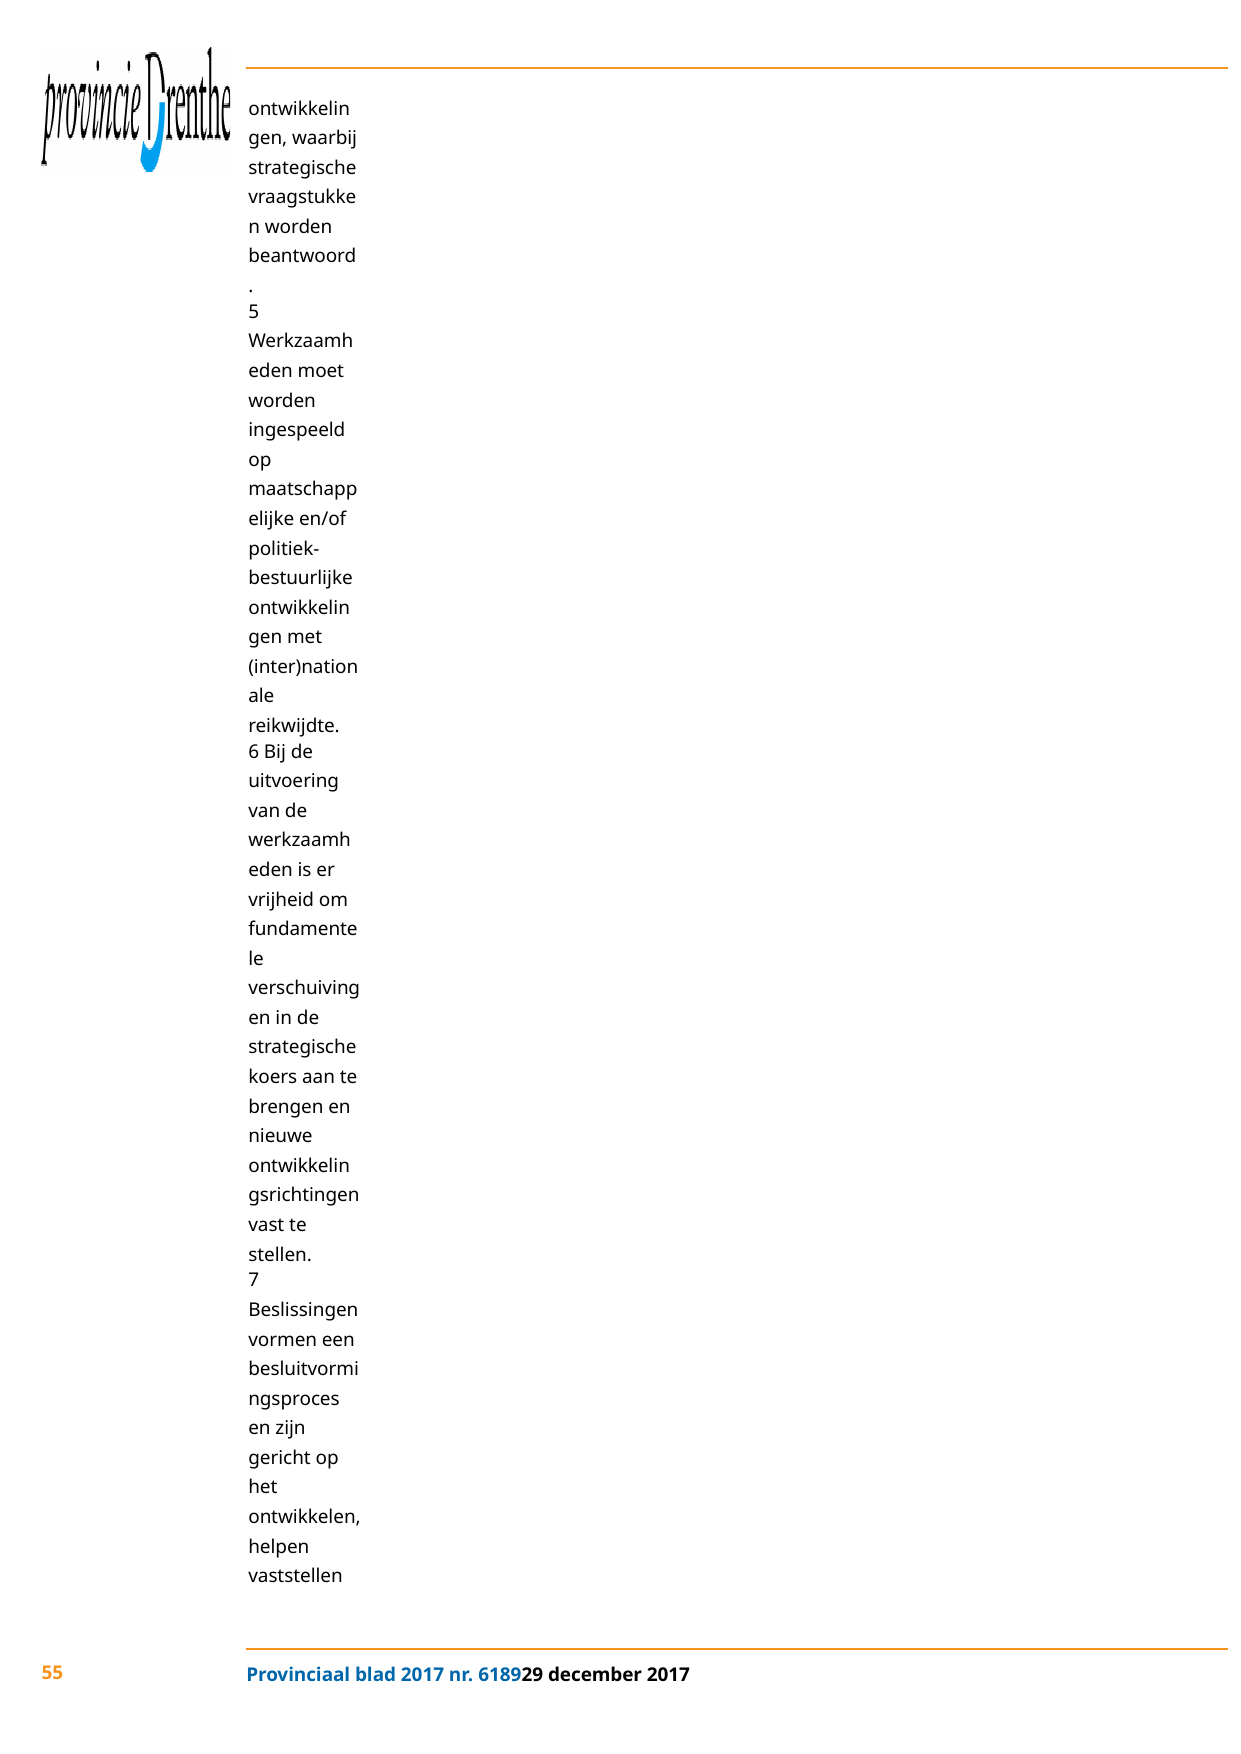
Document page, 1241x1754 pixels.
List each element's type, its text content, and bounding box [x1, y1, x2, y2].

table_cell [813, 738, 926, 1267]
table_cell [926, 1267, 1038, 1588]
table_cell [926, 738, 1038, 1267]
picture [41, 47, 231, 172]
table_cell [361, 95, 474, 298]
table_cell [361, 1267, 474, 1588]
table_cell 6 Bij de uitvoering van de werkzaamheden is er vrijheid om fundamentele verschuivingen in de strategische koers aan te brengen en nieuwe ontwikkelingsrichtingen vast te stellen. [248, 738, 361, 1267]
table_cell [1039, 738, 1152, 1267]
table_cell 7 Beslissingen vormen een besluitvormingsproces en zijn gericht op het ontwikkelen, helpen vaststellen [248, 1267, 361, 1588]
table_cell [587, 738, 700, 1267]
table_cell [474, 738, 587, 1267]
table_cell [700, 738, 813, 1267]
table_cell [1039, 95, 1152, 298]
table_cell ontwikkelingen, waarbij strategische vraagstukken worden beantwoord. [248, 95, 361, 298]
table_cell [813, 1267, 926, 1588]
table_cell [361, 298, 474, 738]
table_cell [361, 738, 474, 1267]
table_cell 5 Werkzaamheden moet worden ingespeeld op maatschappelijke en/of politiek-bestuurlijke ontwikkelingen met (inter)nationale reikwijdte. [248, 298, 361, 738]
table_cell [1039, 298, 1152, 738]
table_cell [1039, 1267, 1152, 1588]
table_cell [587, 1267, 700, 1588]
table_cell [700, 1267, 813, 1588]
table_cell [813, 95, 926, 298]
table_cell [813, 298, 926, 738]
table_cell [587, 298, 700, 738]
table_cell [926, 298, 1038, 738]
table_cell [700, 298, 813, 738]
table_cell [474, 1267, 587, 1588]
table_cell [926, 95, 1038, 298]
table_cell [587, 95, 700, 298]
table_cell [700, 95, 813, 298]
table_cell [474, 298, 587, 738]
table_cell [474, 95, 587, 298]
